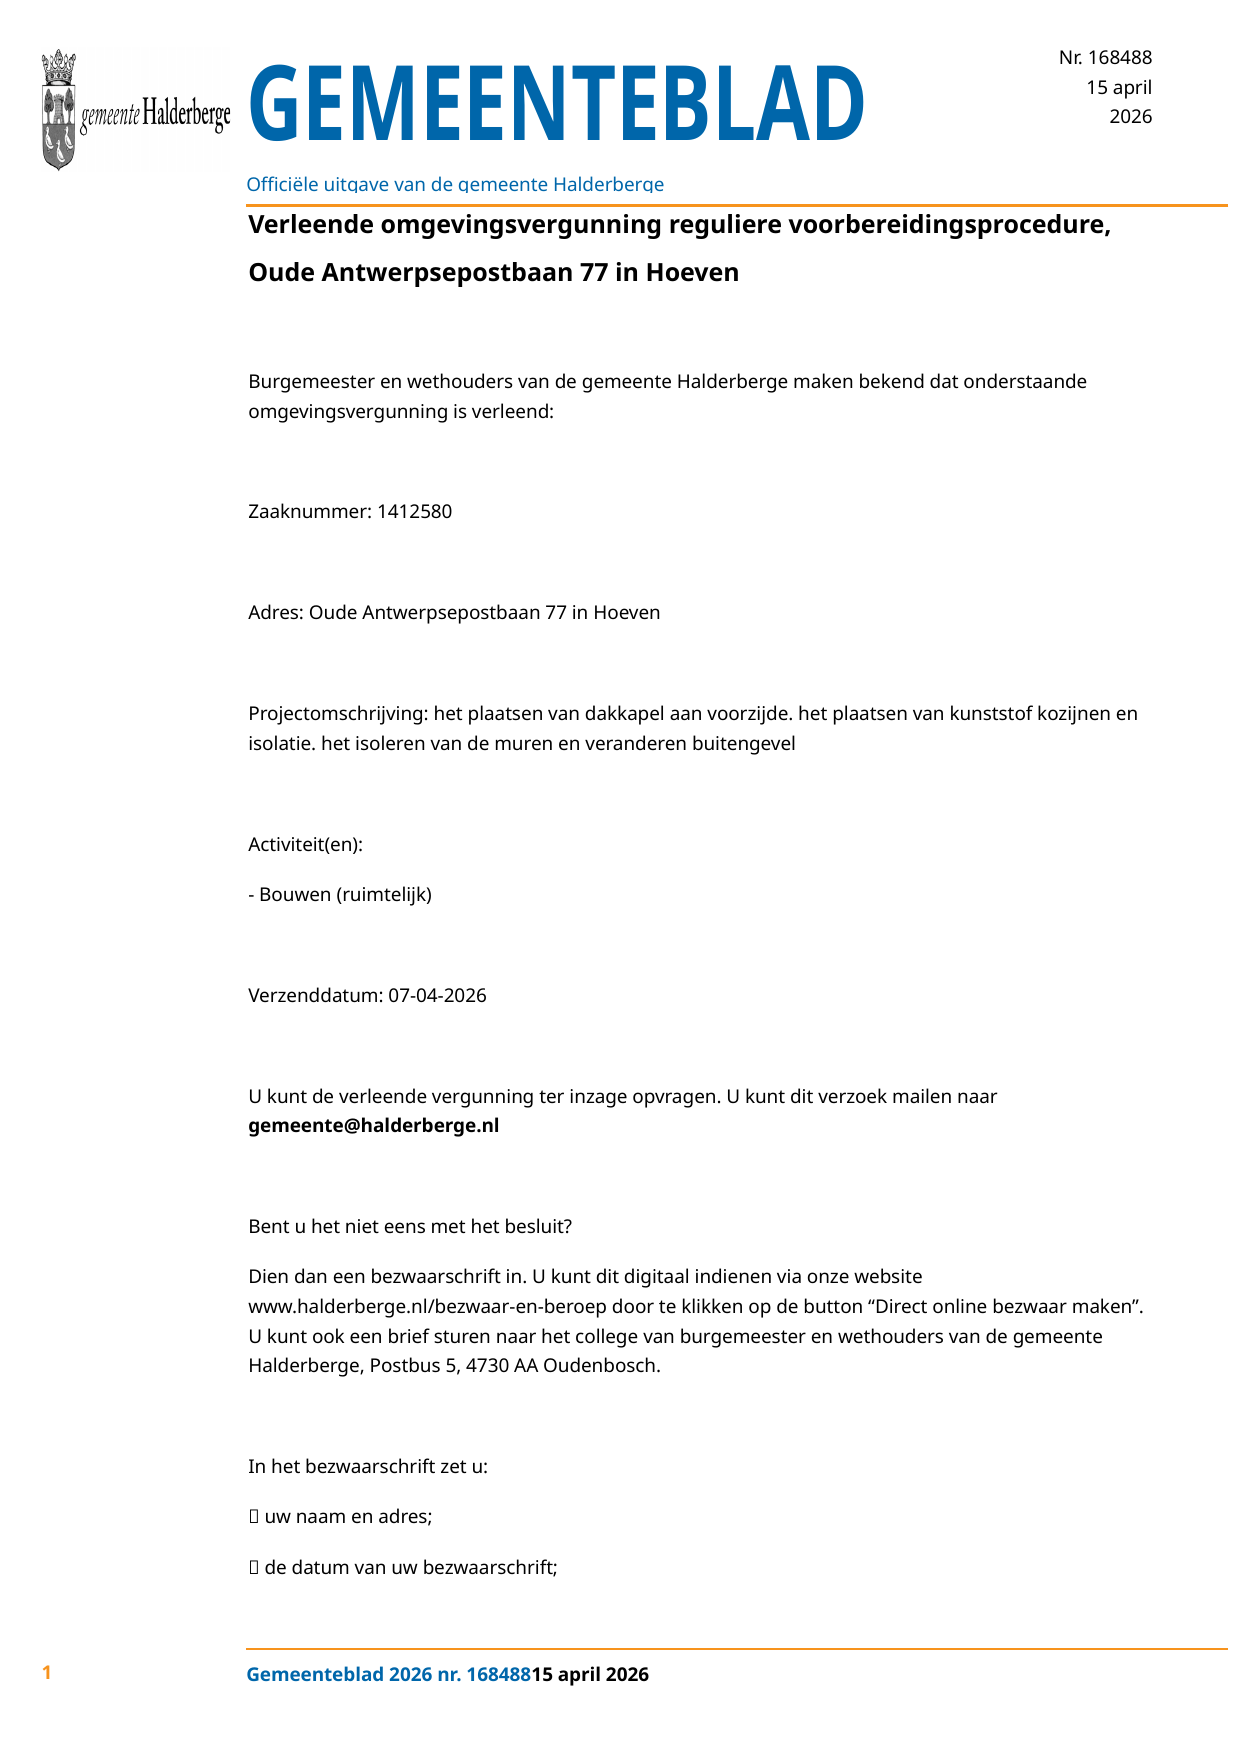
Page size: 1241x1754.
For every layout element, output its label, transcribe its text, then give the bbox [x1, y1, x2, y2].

text In het bezwaarschrift zet u: [248, 1453, 1152, 1479]
text Verleende omgevingsvergunning reguliere voorbereidingsprocedure, Oude Antwerpsepostbaan 77 in Hoeven [248, 207, 1152, 288]
text Projectomschrijving: het plaatsen van dakkapel aan voorzijde. het plaatsen van kunststof kozijnen en isolatie. het isoleren van de muren en veranderen buitengevel [248, 700, 1152, 756]
text Bent u het niet eens met het besluit? [248, 1213, 1152, 1239]
text Verzenddatum: 07-04-2026 [248, 982, 1152, 1008]
text  de datum van uw bezwaarschrift; [248, 1554, 1152, 1580]
text - Bouwen (ruimtelijk) [248, 881, 1152, 907]
text Dien dan een bezwaarschrift in. U kunt dit digitaal indienen via onze website www.halderberge.nl/bezwaar-en-beroep door te klikken op de button “Direct online bezwaar maken”. U kunt ook een brief sturen naar het college van burgemeester en wethouders van de gemeente Halderberge, Postbus 5, 4730 AA Oudenbosch. [248, 1264, 1152, 1378]
text Activiteit(en): [248, 831, 1152, 857]
text U kunt de verleende vergunning ter inzage opvragen. U kunt dit verzoek mailen naar gemeente@halderberge.nl [248, 1083, 1152, 1138]
text Zaaknummer: 1412580 [248, 499, 1152, 524]
text  uw naam en adres; [248, 1504, 1152, 1529]
picture [41, 47, 231, 172]
text Burgemeester en wethouders van de gemeente Halderberge maken bekend dat onderstaande omgevingsvergunning is verleend: [248, 368, 1152, 424]
text Adres: Oude Antwerpsepostbaan 77 in Hoeven [248, 599, 1152, 625]
